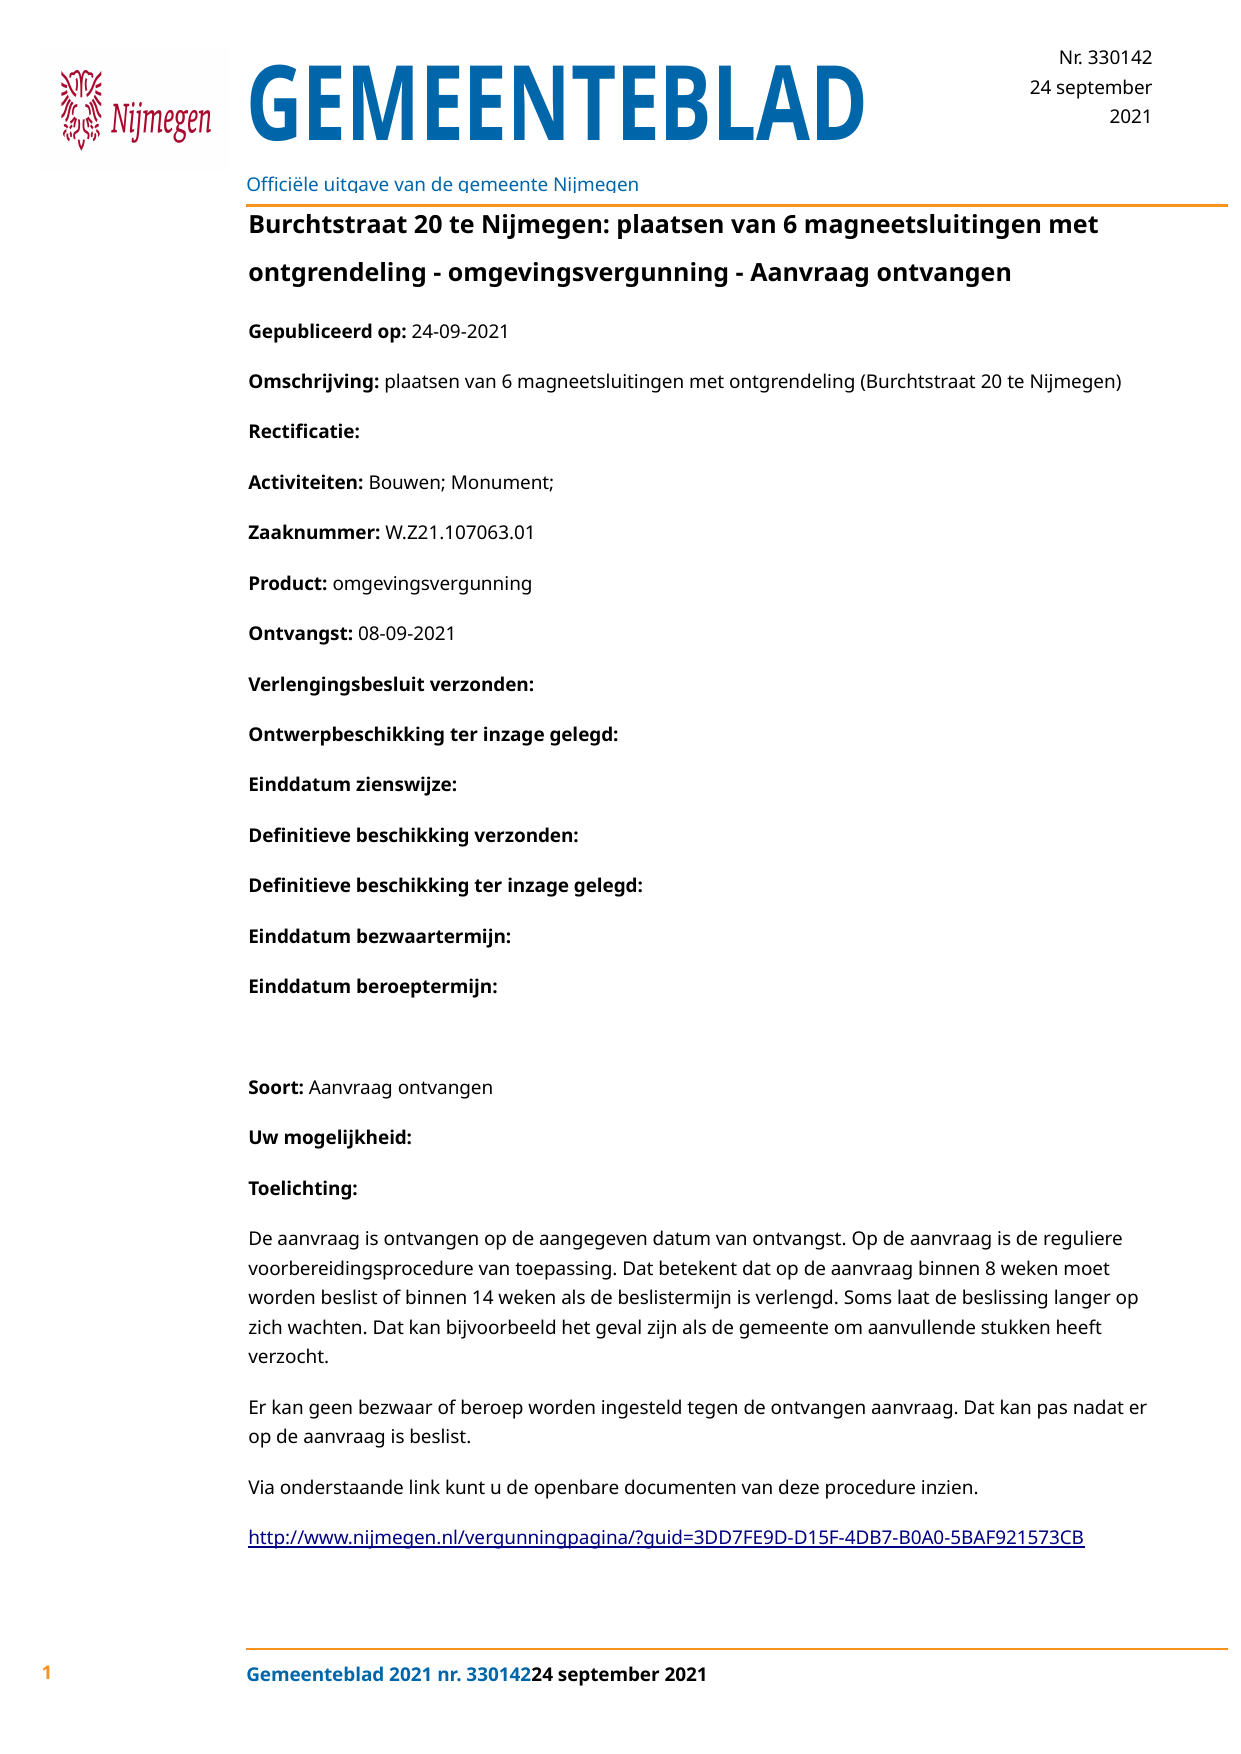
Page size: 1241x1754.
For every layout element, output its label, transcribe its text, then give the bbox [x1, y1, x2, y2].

text Einddatum bezwaartermijn: [248, 923, 1152, 949]
text Ontvangst: 08-09-2021 [248, 620, 1152, 646]
text http://www.nijmegen.nl/vergunningpagina/?guid=3DD7FE9D-D15F-4DB7-B0A0-5BAF921573CB [248, 1524, 1152, 1550]
text Definitieve beschikking ter inzage gelegd: [248, 872, 1152, 898]
text Omschrijving: plaatsen van 6 magneetsluitingen met ontgrendeling (Burchtstraat 20 te Nijmegen) [248, 368, 1152, 394]
text Via onderstaande link kunt u de openbare documenten van deze procedure inzien. [248, 1474, 1152, 1500]
picture [41, 47, 231, 172]
text De aanvraag is ontvangen op de aangegeven datum van ontvangst. Op de aanvraag is de reguliere voorbereidingsprocedure van toepassing. Dat betekent dat op de aanvraag binnen 8 weken moet worden beslist of binnen 14 weken als de beslistermijn is verlengd. Soms laat de beslissing langer op zich wachten. Dat kan bijvoorbeeld het geval zijn als de gemeente om aanvullende stukken heeft verzocht. [248, 1225, 1152, 1369]
text Er kan geen bezwaar of beroep worden ingesteld tegen de ontvangen aanvraag. Dat kan pas nadat er op de aanvraag is beslist. [248, 1394, 1152, 1449]
text Burchtstraat 20 te Nijmegen: plaatsen van 6 magneetsluitingen met ontgrendeling - omgevingsvergunning - Aanvraag ontvangen [248, 207, 1152, 288]
text Zaaknummer: W.Z21.107063.01 [248, 519, 1152, 545]
text Ontwerpbeschikking ter inzage gelegd: [248, 721, 1152, 747]
text Einddatum beroeptermijn: [248, 973, 1152, 999]
text Rectificatie: [248, 419, 1152, 444]
text Definitieve beschikking verzonden: [248, 822, 1152, 848]
text Toelichting: [248, 1175, 1152, 1201]
text Gepubliceerd op: 24-09-2021 [248, 318, 1152, 344]
text Product: omgevingsvergunning [248, 570, 1152, 596]
text Einddatum zienswijze: [248, 772, 1152, 797]
text Activiteiten: Bouwen; Monument; [248, 469, 1152, 495]
text Uw mogelijkheid: [248, 1124, 1152, 1150]
text Verlengingsbesluit verzonden: [248, 671, 1152, 697]
text Soort: Aanvraag ontvangen [248, 1074, 1152, 1100]
